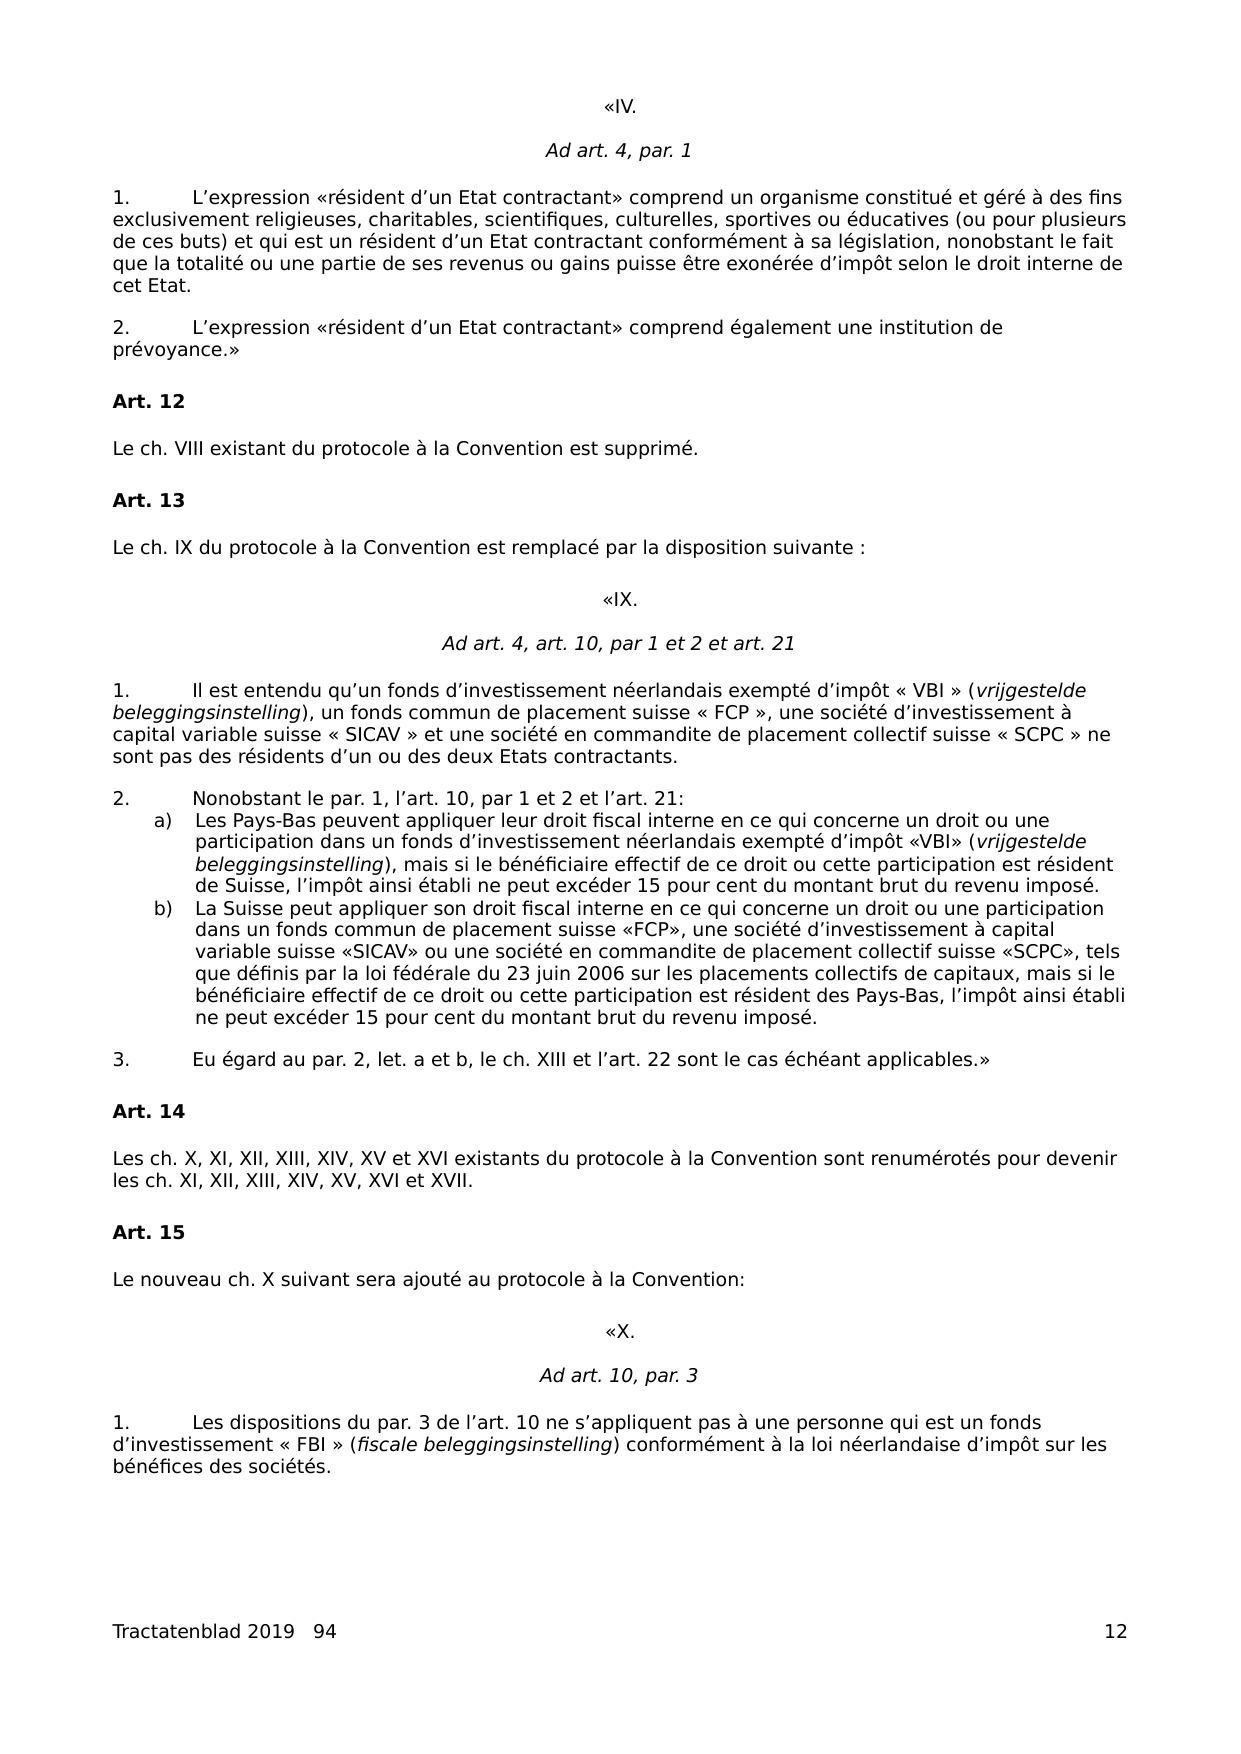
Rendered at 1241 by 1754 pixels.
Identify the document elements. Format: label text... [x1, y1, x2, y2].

text Le ch. VIII existant du protocole à la Convention est supprimé. [112, 438, 1128, 460]
subtitle Art. 13 [112, 490, 1128, 512]
subtitle «X. Ad art. 10, par. 3 [112, 1321, 1128, 1387]
text 1. Les dispositions du par. 3 de l’art. 10 ne s’appliquent pas à une personne qui est un fonds d’investissement « FBI » (fiscale beleggingsinstelling) conformément à la loi néerlandaise d’impôt sur les bénéfices des sociétés. [112, 1412, 1128, 1478]
subtitle Art. 15 [112, 1222, 1128, 1244]
subtitle Art. 12 [112, 391, 1128, 413]
subtitle «IV. Ad art. 4, par. 1 [112, 96, 1128, 162]
text 1. L’expression «résident d’un Etat contractant» comprend un organisme constitué et géré à des fins exclusivement religieuses, charitables, scientifiques, culturelles, sportives ou éducatives (ou pour plusieurs de ces buts) et qui est un résident d’un Etat contractant conformément à sa législation, nonobstant le fait que la totalité ou une partie de ses revenus ou gains puisse être exonérée d’impôt selon le droit interne de cet Etat. [112, 187, 1128, 297]
text Les ch. X, XI, XII, XIII, XIV, XV et XVI existants du protocole à la Convention sont renumérotés pour devenir les ch. XI, XII, XIII, XIV, XV, XVI et XVII. [112, 1148, 1128, 1192]
subtitle Art. 14 [112, 1101, 1128, 1123]
text Le nouveau ch. X suivant sera ajouté au protocole à la Convention: [112, 1269, 1128, 1291]
text b) La Suisse peut appliquer son droit fiscal interne en ce qui concerne un droit ou une participation dans un fonds commun de placement suisse «FCP», une société d’investissement à capital variable suisse «SICAV» ou une société en commandite de placement collectif suisse «SCPC», tels que définis par la loi fédérale du 23 juin 2006 sur les placements collectifs de capitaux, mais si le bénéficiaire effectif de ce droit ou cette participation est résident des Pays-Bas, l’impôt ainsi établi ne peut excéder 15 pour cent du montant brut du revenu imposé. [153, 897, 1128, 1029]
text 2. Nonobstant le par. 1, l’art. 10, par 1 et 2 et l’art. 21: [112, 787, 1128, 809]
text 3. Eu égard au par. 2, let. a et b, le ch. XIII et l’art. 22 sont le cas échéant applicables.» [112, 1049, 1128, 1071]
text a) Les Pays-Bas peuvent appliquer leur droit fiscal interne en ce qui concerne un droit ou une participation dans un fonds d’investissement néerlandais exempté d’impôt «VBI» (vrijgestelde beleggingsinstelling), mais si le bénéficiaire effectif de ce droit ou cette participation est résident de Suisse, l’impôt ainsi établi ne peut excéder 15 pour cent du montant brut du revenu imposé. [153, 809, 1128, 897]
text Le ch. IX du protocole à la Convention est remplacé par la disposition suivante : [112, 537, 1128, 559]
subtitle «IX. Ad art. 4, art. 10, par 1 et 2 et art. 21 [112, 589, 1128, 654]
text 2. L’expression «résident d’un Etat contractant» comprend également une institution de prévoyance.» [112, 317, 1128, 361]
text 1. Il est entendu qu’un fonds d’investissement néerlandais exempté d’impôt « VBI » (vrijgestelde beleggingsinstelling), un fonds commun de placement suisse « FCP », une société d’investissement à capital variable suisse « SICAV » et une société en commandite de placement collectif suisse « SCPC » ne sont pas des résidents d’un ou des deux Etats contractants. [112, 679, 1128, 767]
